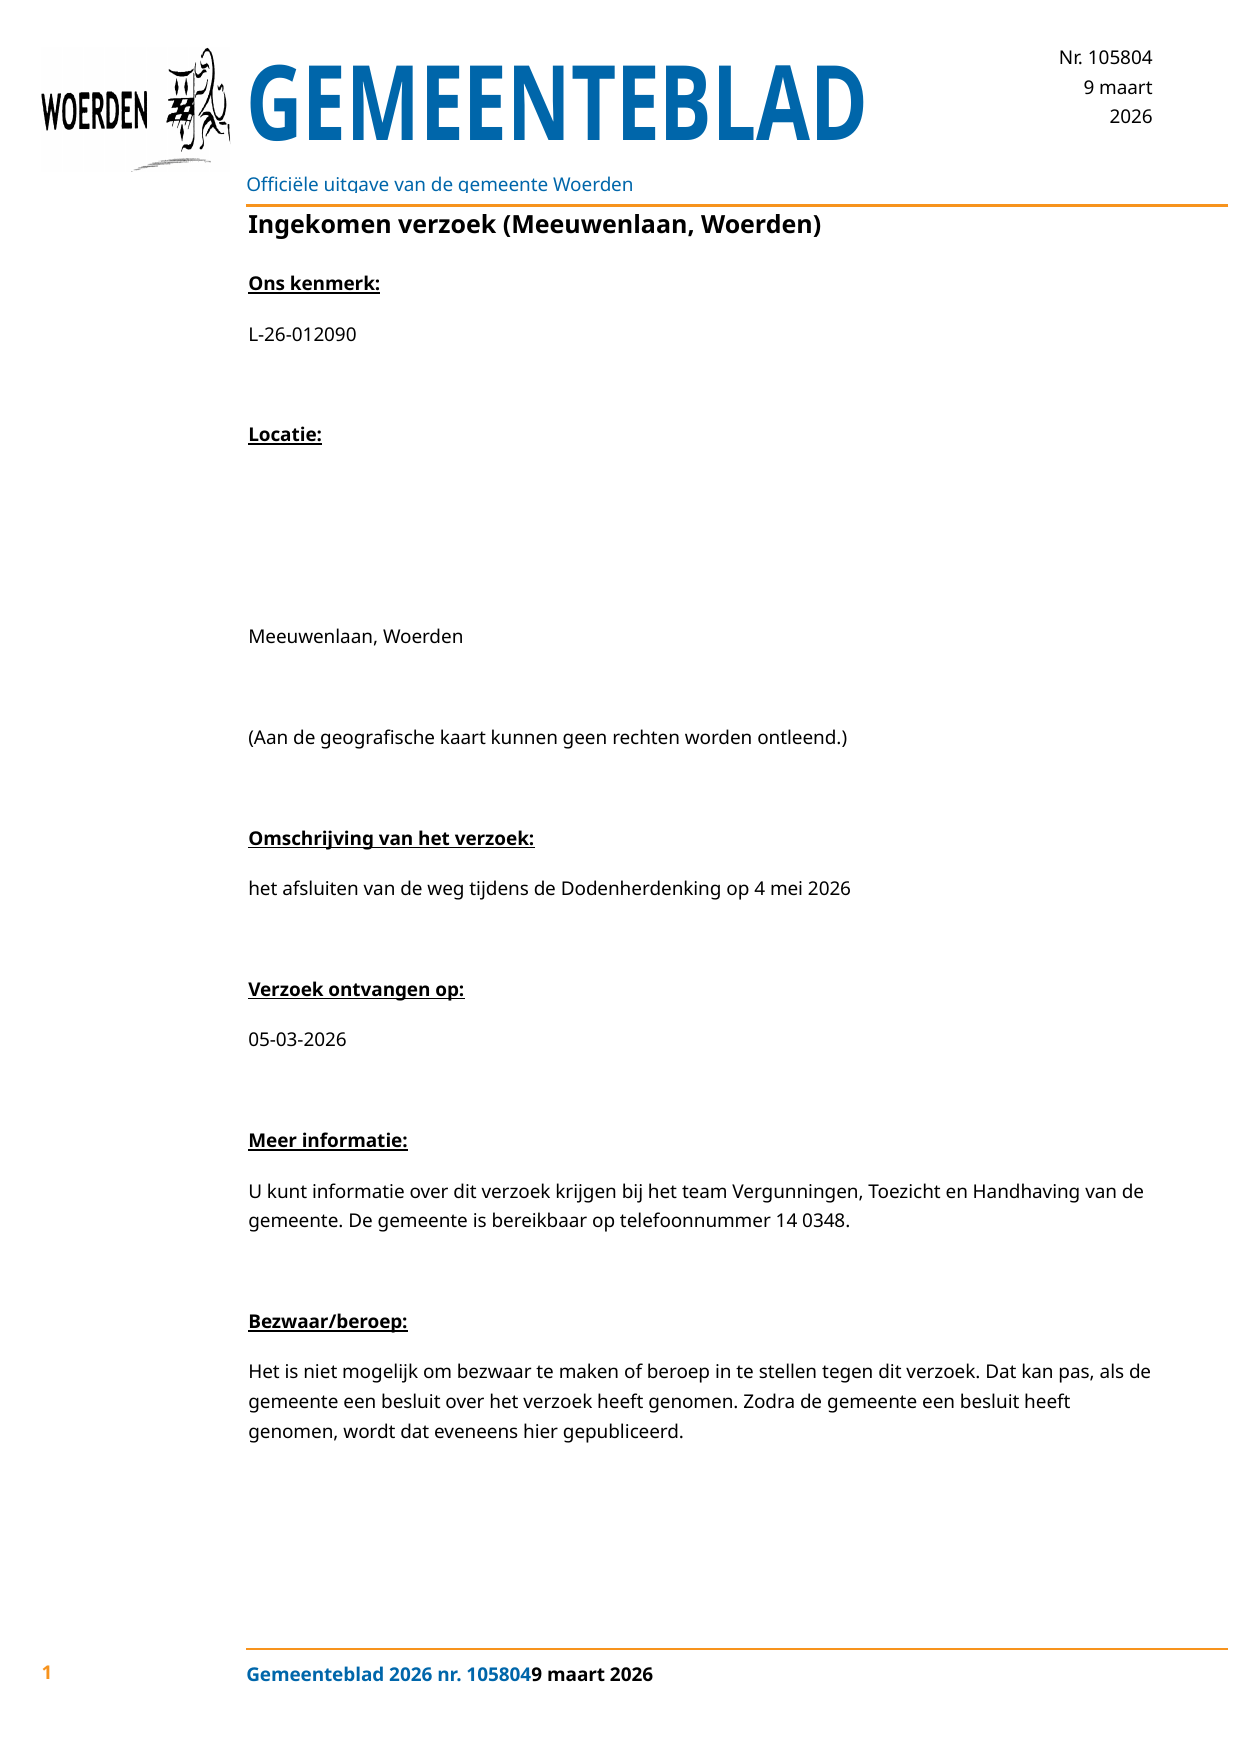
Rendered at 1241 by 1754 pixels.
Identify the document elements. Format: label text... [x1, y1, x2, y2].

picture [41, 47, 231, 172]
text Ons kenmerk: [248, 270, 1152, 296]
text Het is niet mogelijk om bezwaar te maken of beroep in te stellen tegen dit verzoek. Dat kan pas, als de gemeente een besluit over het verzoek heeft genomen. Zodra de gemeente een besluit heeft genomen, wordt dat eveneens hier gepubliceerd. [248, 1359, 1152, 1443]
text Verzoek ontvangen op: [248, 976, 1152, 1002]
text L-26-012090 [248, 321, 1152, 346]
text Omschrijving van het verzoek: [248, 825, 1152, 851]
text het afsluiten van de weg tijdens de Dodenherdenking op 4 mei 2026 [248, 875, 1152, 901]
text U kunt informatie over dit verzoek krijgen bij het team Vergunningen, Toezicht en Handhaving van de gemeente. De gemeente is bereikbaar op telefoonnummer 14 0348. [248, 1178, 1152, 1233]
text Ingekomen verzoek (Meeuwenlaan, Woerden) [248, 207, 1152, 241]
text Locatie: [248, 422, 1152, 447]
text Meer informatie: [248, 1127, 1152, 1153]
text 05-03-2026 [248, 1027, 1152, 1052]
text Meeuwenlaan, Woerden [248, 623, 1152, 649]
text (Aan de geografische kaart kunnen geen rechten worden ontleend.) [248, 724, 1152, 750]
text Bezwaar/beroep: [248, 1308, 1152, 1334]
